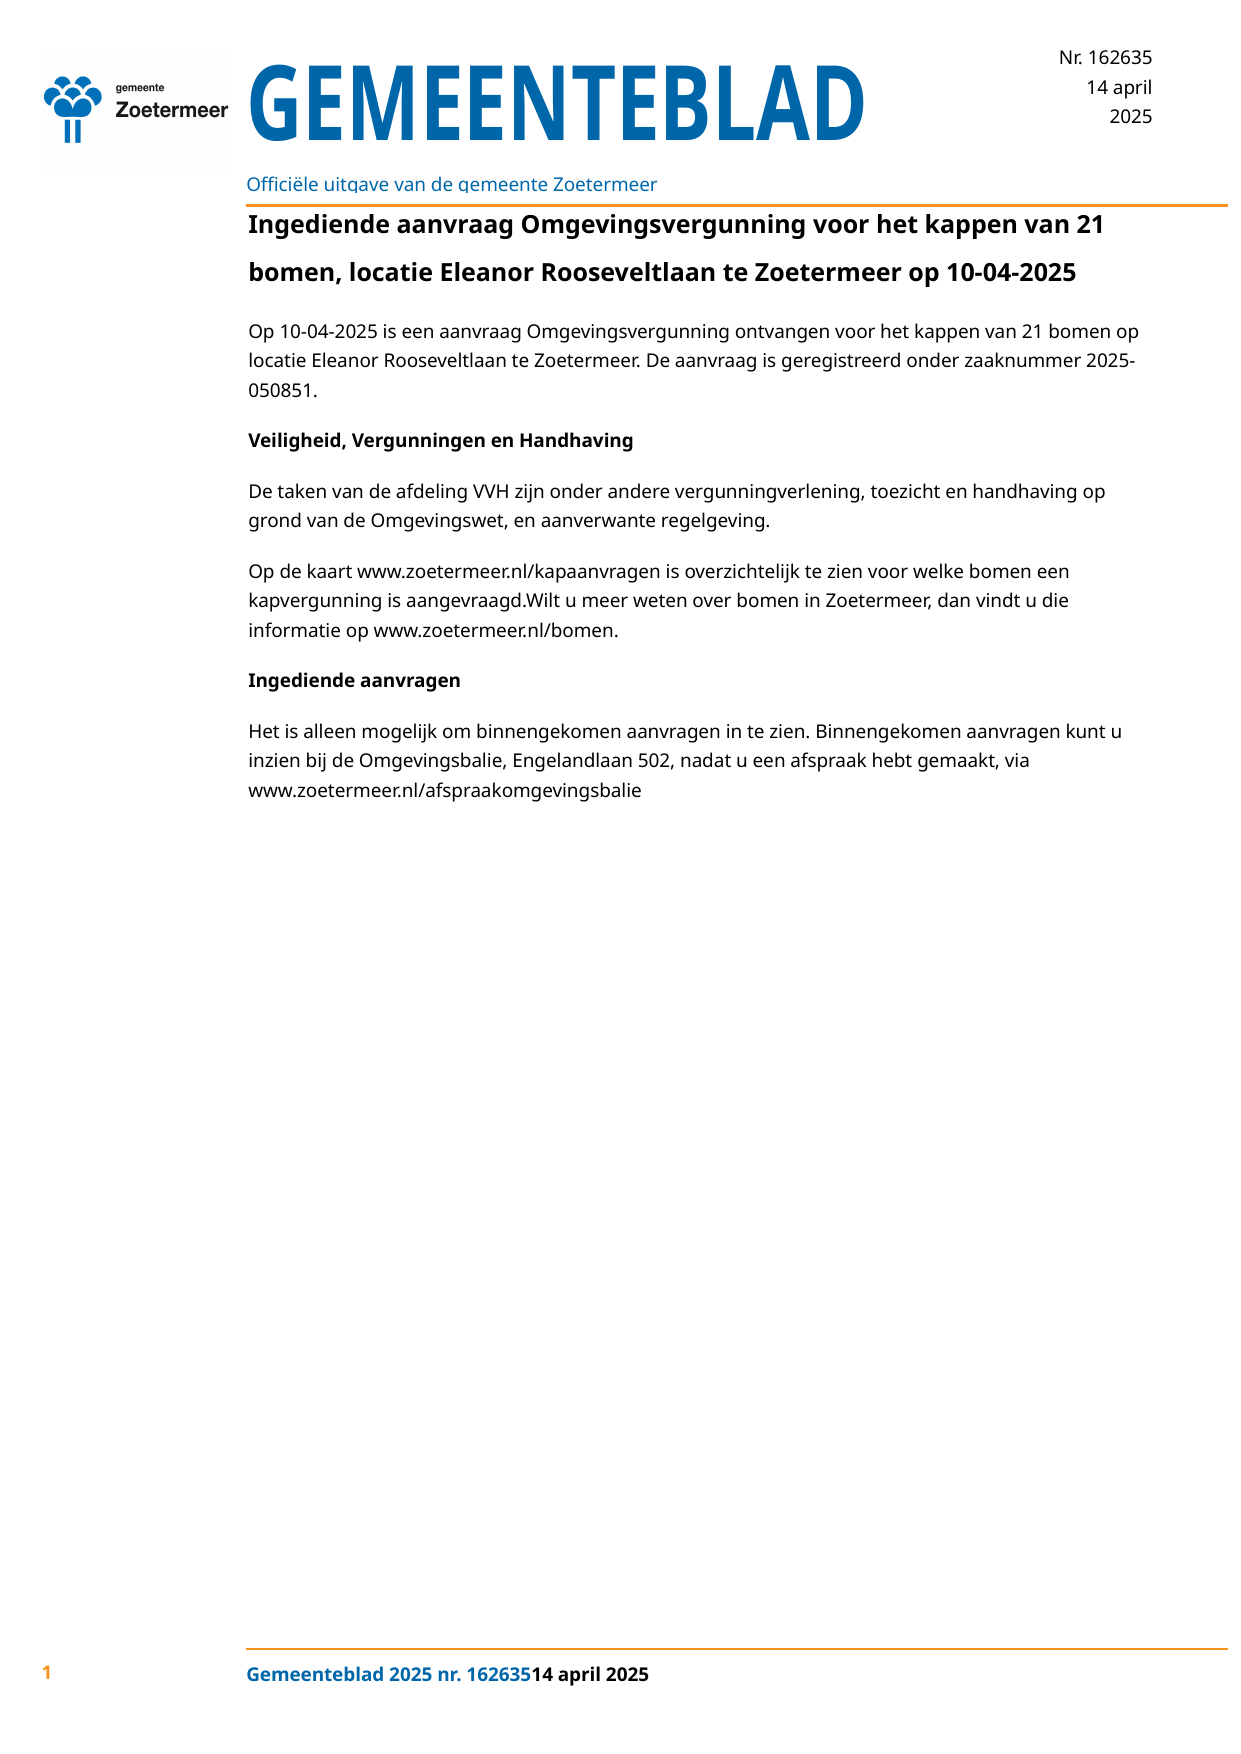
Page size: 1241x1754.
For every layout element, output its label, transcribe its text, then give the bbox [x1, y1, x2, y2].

text Ingediende aanvraag Omgevingsvergunning voor het kappen van 21 bomen, locatie Eleanor Rooseveltlaan te Zoetermeer op 10-04-2025 [248, 207, 1152, 288]
text Het is alleen mogelijk om binnengekomen aanvragen in te zien. Binnengekomen aanvragen kunt u inzien bij de Omgevingsbalie, Engelandlaan 502, nadat u een afspraak hebt gemaakt, via www.zoetermeer.nl/afspraakomgevingsbalie [248, 718, 1152, 803]
text Ingediende aanvragen [248, 667, 1152, 693]
picture [41, 47, 231, 172]
text Op de kaart www.zoetermeer.nl/kapaanvragen is overzichtelijk te zien voor welke bomen een kapvergunning is aangevraagd.Wilt u meer weten over bomen in Zoetermeer, dan vindt u die informatie op www.zoetermeer.nl/bomen. [248, 558, 1152, 643]
text Op 10-04-2025 is een aanvraag Omgevingsvergunning ontvangen voor het kappen van 21 bomen op locatie Eleanor Rooseveltlaan te Zoetermeer. De aanvraag is geregistreerd onder zaaknummer 2025-050851. [248, 318, 1152, 403]
text Veiligheid, Vergunningen en Handhaving [248, 427, 1152, 453]
text De taken van de afdeling VVH zijn onder andere vergunningverlening, toezicht en handhaving op grond van de Omgevingswet, en aanverwante regelgeving. [248, 478, 1152, 533]
